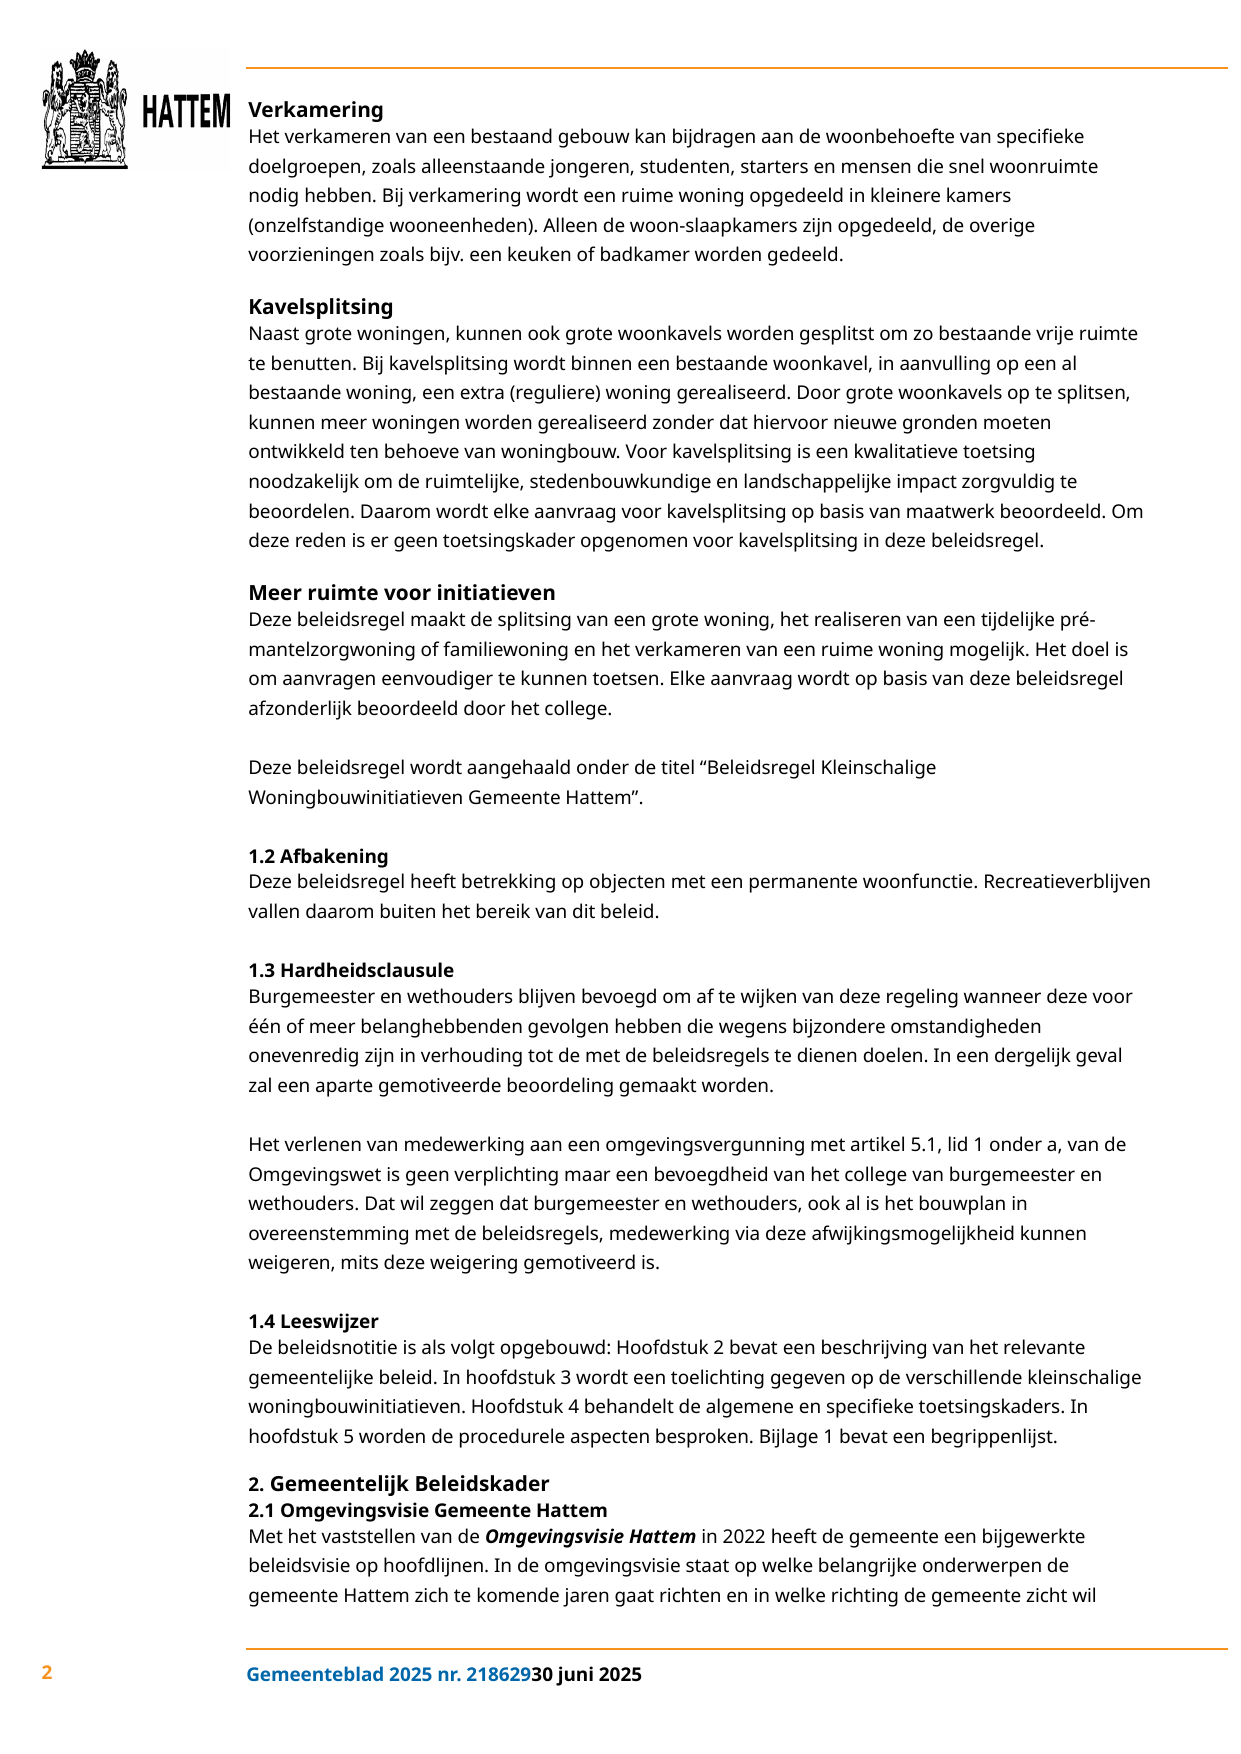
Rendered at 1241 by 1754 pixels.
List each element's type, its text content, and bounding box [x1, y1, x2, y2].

text Het verlenen van medewerking aan een omgevingsvergunning met artikel 5.1, lid 1 onder a, van de Omgevingswet is geen verplichting maar een bevoegdheid van het college van burgemeester en wethouders. Dat wil zeggen dat burgemeester en wethouders, ook al is het bouwplan in overeenstemming met de beleidsregels, medewerking via deze afwijkingsmogelijkheid kunnen weigeren, mits deze weigering gemotiveerd is. [248, 1131, 1152, 1275]
text 2.1 Omgevingsvisie Gemeente Hattem [248, 1497, 1152, 1523]
text Deze beleidsregel heeft betrekking op objecten met een permanente woonfunctie. Recreatieverblijven vallen daarom buiten het bereik van dit beleid. [248, 869, 1152, 924]
text Kavelsplitsing [248, 292, 1152, 320]
text 1.4 Leeswijzer [248, 1309, 1152, 1334]
text Met het vaststellen van de Omgevingsvisie Hattem in 2022 heeft de gemeente een bijgewerkte beleidsvisie op hoofdlijnen. In de omgevingsvisie staat op welke belangrijke onderwerpen de gemeente Hattem zich te komende jaren gaat richten en in welke richting de gemeente zicht wil [248, 1523, 1152, 1608]
text Naast grote woningen, kunnen ook grote woonkavels worden gesplitst om zo bestaande vrije ruimte te benutten. Bij kavelsplitsing wordt binnen een bestaande woonkavel, in aanvulling op een al bestaande woning, een extra (reguliere) woning gerealiseerd. Door grote woonkavels op te splitsen, kunnen meer woningen worden gerealiseerd zonder dat hiervoor nieuwe gronden moeten ontwikkeld ten behoeve van woningbouw. Voor kavelsplitsing is een kwalitatieve toetsing noodzakelijk om de ruimtelijke, stedenbouwkundige en landschappelijke impact zorgvuldig te beoordelen. Daarom wordt elke aanvraag voor kavelsplitsing op basis van maatwerk beoordeeld. Om deze reden is er geen toetsingskader opgenomen voor kavelsplitsing in deze beleidsregel. [248, 320, 1152, 553]
text Meer ruimte voor initiatieven [248, 578, 1152, 606]
picture [41, 47, 231, 172]
text 1.2 Afbakening [248, 843, 1152, 869]
text Burgemeester en wethouders blijven bevoegd om af te wijken van deze regeling wanneer deze voor één of meer belanghebbenden gevolgen hebben die wegens bijzondere omstandigheden onevenredig zijn in verhouding tot de met de beleidsregels te dienen doelen. In een dergelijk geval zal een aparte gemotiveerde beoordeling gemaakt worden. [248, 983, 1152, 1098]
text 2. Gemeentelijk Beleidskader [248, 1469, 1152, 1497]
text Deze beleidsregel maakt de splitsing van een grote woning, het realiseren van een tijdelijke pré-mantelzorgwoning of familiewoning en het verkameren van een ruime woning mogelijk. Het doel is om aanvragen eenvoudiger te kunnen toetsen. Elke aanvraag wordt op basis van deze beleidsregel afzonderlijk beoordeeld door het college. [248, 606, 1152, 721]
text Verkamering [248, 95, 1152, 123]
text De beleidsnotitie is als volgt opgebouwd: Hoofdstuk 2 bevat een beschrijving van het relevante gemeentelijke beleid. In hoofdstuk 3 wordt een toelichting gegeven op de verschillende kleinschalige woningbouwinitiatieven. Hoofdstuk 4 behandelt de algemene en specifieke toetsingskaders. In hoofdstuk 5 worden de procedurele aspecten besproken. Bijlage 1 bevat een begrippenlijst. [248, 1334, 1152, 1449]
text Het verkameren van een bestaand gebouw kan bijdragen aan de woonbehoefte van specifieke doelgroepen, zoals alleenstaande jongeren, studenten, starters en mensen die snel woonruimte nodig hebben. Bij verkamering wordt een ruime woning opgedeeld in kleinere kamers (onzelfstandige wooneenheden). Alleen de woon-slaapkamers zijn opgedeeld, de overige voorzieningen zoals bijv. een keuken of badkamer worden gedeeld. [248, 123, 1152, 267]
text 1.3 Hardheidsclausule [248, 957, 1152, 983]
text Deze beleidsregel wordt aangehaald onder de titel “Beleidsregel Kleinschalige Woningbouwinitiatieven Gemeente Hattem”. [248, 754, 1152, 809]
